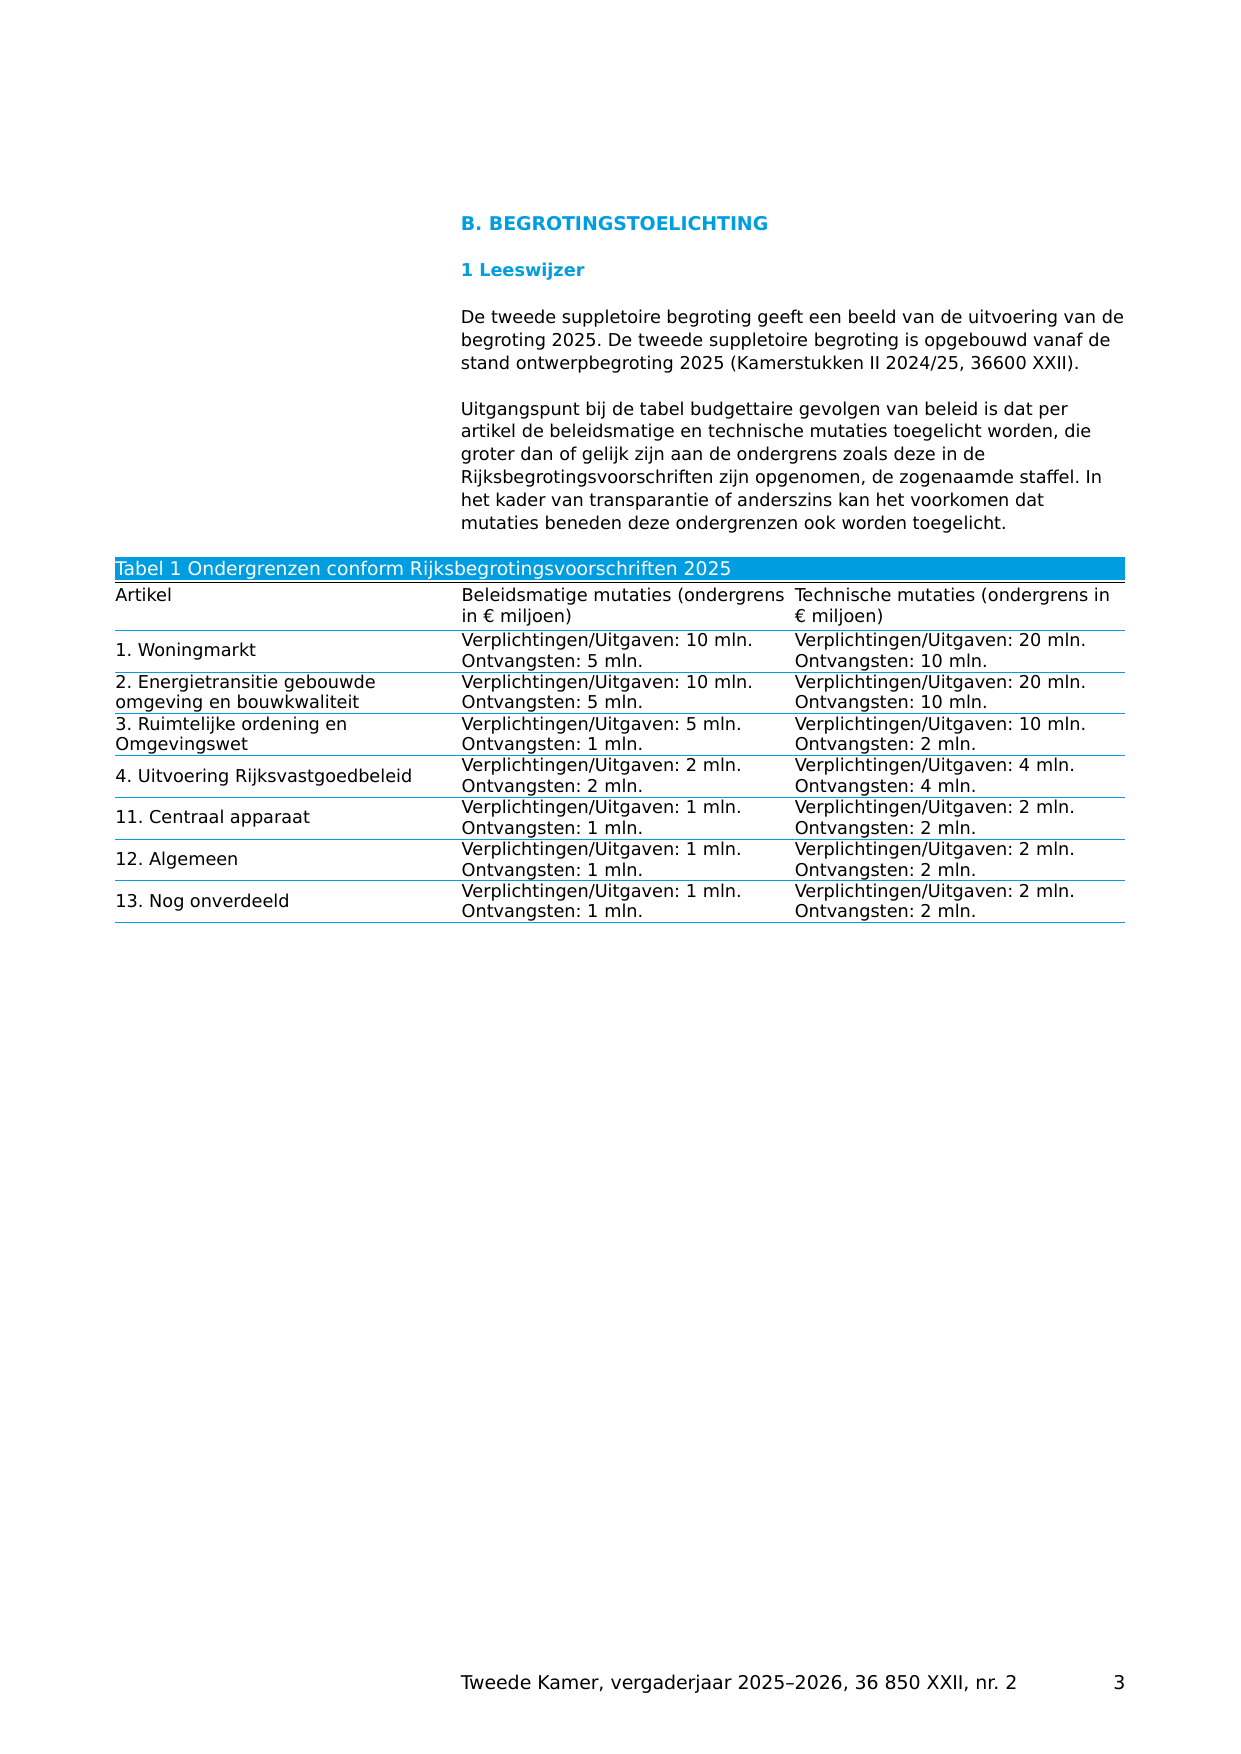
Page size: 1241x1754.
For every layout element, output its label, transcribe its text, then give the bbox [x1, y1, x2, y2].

text De tweede suppletoire begroting geeft een beeld van de uitvoering van de begroting 2025. De tweede suppletoire begroting is opgebouwd vanaf de stand ontwerpbegroting 2025 (Kamerstukken II 2024/25, 36600 XXII). [461, 305, 1125, 374]
table_cell Verplichtingen/Uitgaven: 1 mln. Ontvangsten: 1 mln. [459, 798, 792, 838]
table_cell Verplichtingen/Uitgaven: 1 mln. Ontvangsten: 1 mln. [459, 881, 792, 922]
table_cell Verplichtingen/Uitgaven: 10 mln. Ontvangsten: 5 mln. [459, 673, 792, 713]
table_cell Beleidsmatige mutaties (ondergrens in € miljoen) [459, 583, 792, 629]
table_cell Verplichtingen/Uitgaven: 10 mln. Ontvangsten: 5 mln. [459, 631, 792, 671]
table_cell Verplichtingen/Uitgaven: 2 mln. Ontvangsten: 2 mln. [792, 840, 1125, 880]
table_cell 4. Uitvoering Rijksvastgoedbeleid [115, 756, 458, 797]
table_cell 1. Woningmarkt [115, 631, 458, 671]
table_cell 11. Centraal apparaat [115, 798, 458, 838]
table_cell Verplichtingen/Uitgaven: 2 mln. Ontvangsten: 2 mln. [792, 881, 1125, 922]
table_cell Artikel [115, 583, 458, 629]
table_cell Verplichtingen/Uitgaven: 4 mln. Ontvangsten: 4 mln. [792, 756, 1125, 797]
table_cell 12. Algemeen [115, 840, 458, 880]
table_cell 13. Nog onverdeeld [115, 881, 458, 922]
table_cell Verplichtingen/Uitgaven: 20 mln. Ontvangsten: 10 mln. [792, 631, 1125, 671]
table_cell Verplichtingen/Uitgaven: 5 mln. Ontvangsten: 1 mln. [459, 714, 792, 755]
table_cell Verplichtingen/Uitgaven: 2 mln. Ontvangsten: 2 mln. [792, 798, 1125, 838]
text Uitgangspunt bij de tabel budgettaire gevolgen van beleid is dat per artikel de beleidsmatige en technische mutaties toegelicht worden, die groter dan of gelijk zijn aan de ondergrens zoals deze in de Rijksbegrotingsvoorschriften zijn opgenomen, de zogenaamde staffel. In het kader van transparantie of anderszins kan het voorkomen dat mutaties beneden deze ondergrenzen ook worden toegelicht. [461, 397, 1125, 534]
table_cell Verplichtingen/Uitgaven: 20 mln. Ontvangsten: 10 mln. [792, 673, 1125, 713]
table_cell 3. Ruimtelijke ordening en Omgevingswet [115, 714, 458, 755]
table_cell Technische mutaties (ondergrens in € miljoen) [792, 583, 1125, 629]
table_cell Verplichtingen/Uitgaven: 1 mln. Ontvangsten: 1 mln. [459, 840, 792, 880]
table_cell Verplichtingen/Uitgaven: 10 mln. Ontvangsten: 2 mln. [792, 714, 1125, 755]
title B. BEGROTINGSTOELICHTING [461, 213, 1125, 235]
table_cell 2. Energietransitie gebouwde omgeving en bouwkwaliteit [115, 673, 458, 713]
title 1 Leeswijzer [461, 258, 1125, 281]
table_cell Verplichtingen/Uitgaven: 2 mln. Ontvangsten: 2 mln. [459, 756, 792, 797]
